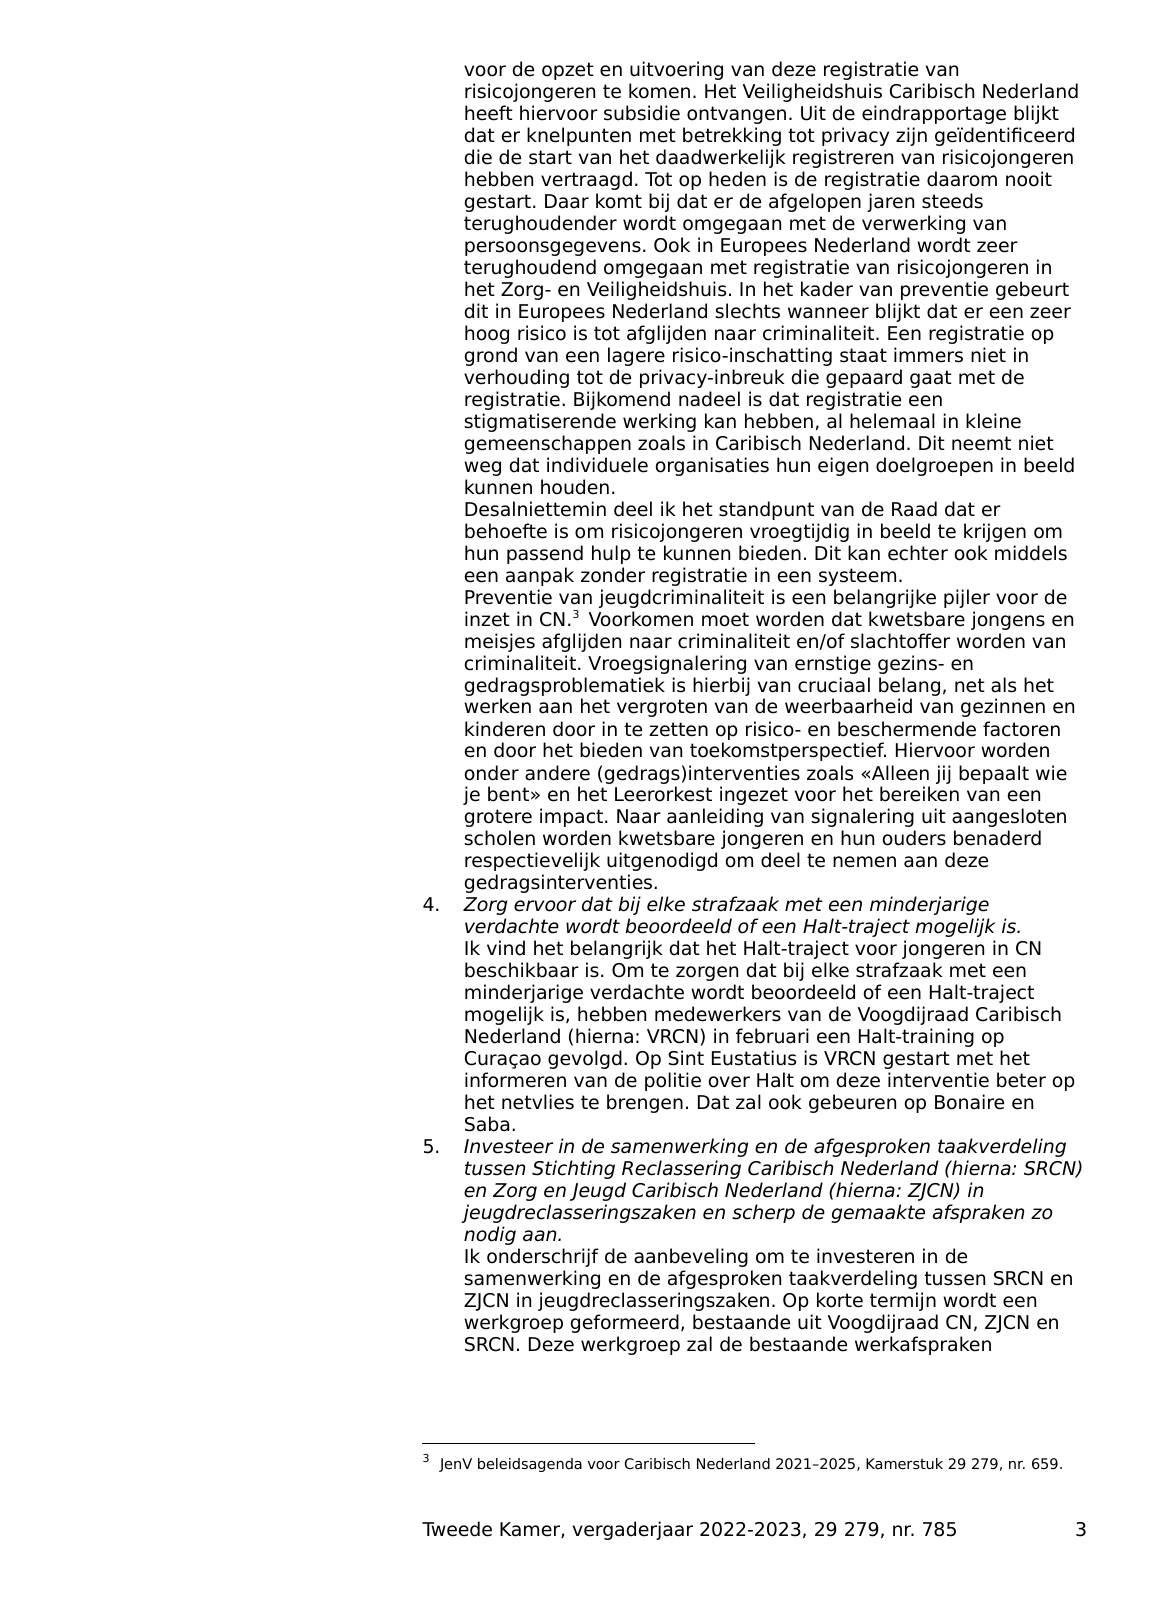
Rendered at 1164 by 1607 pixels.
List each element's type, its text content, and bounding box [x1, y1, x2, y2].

text voor de opzet en uitvoering van deze registratie van risicojongeren te komen. Het Veiligheidshuis Caribisch Nederland heeft hiervoor subsidie ontvangen. Uit de eindrapportage blijkt dat er knelpunten met betrekking tot privacy zijn geïdentificeerd die de start van het daadwerkelijk registreren van risicojongeren hebben vertraagd. Tot op heden is de registratie daarom nooit gestart. Daar komt bij dat er de afgelopen jaren steeds terughoudender wordt omgegaan met de verwerking van persoonsgegevens. Ook in Europees Nederland wordt zeer terughoudend omgegaan met registratie van risicojongeren in het Zorg- en Veiligheidshuis. In het kader van preventie gebeurt dit in Europees Nederland slechts wanneer blijkt dat er een zeer hoog risico is tot afglijden naar criminaliteit. Een registratie op grond van een lagere risico-inschatting staat immers niet in verhouding tot de privacy-inbreuk die gepaard gaat met de registratie. Bijkomend nadeel is dat registratie een stigmatiserende werking kan hebben, al helemaal in kleine gemeenschappen zoals in Caribisch Nederland. Dit neemt niet weg dat individuele organisaties hun eigen doelgroepen in beeld kunnen houden. [464, 59, 1087, 499]
text Desalniettemin deel ik het standpunt van de Raad dat er behoefte is om risicojongeren vroegtijdig in beeld te krijgen om hun passend hulp te kunnen bieden. Dit kan echter ook middels een aanpak zonder registratie in een systeem. [464, 499, 1087, 587]
text JenV beleidsagenda voor Caribisch Nederland 2021–2025, Kamerstuk 29 279, nr. 659. [422, 1452, 1087, 1474]
text 4. Zorg ervoor dat bij elke strafzaak met een minderjarige verdachte wordt beoordeeld of een Halt-traject mogelijk is. [422, 894, 1087, 938]
text Preventie van jeugdcriminaliteit is een belangrijke pijler voor de inzet in CN. Voorkomen moet worden dat kwetsbare jongens en meisjes afglijden naar criminaliteit en/of slachtoffer worden van criminaliteit. Vroegsignalering van ernstige gezins- en gedragsproblematiek is hierbij van cruciaal belang, net als het werken aan het vergroten van de weerbaarheid van gezinnen en kinderen door in te zetten op risico- en beschermende factoren en door het bieden van toekomstperspectief. Hiervoor worden onder andere (gedrags)interventies zoals «Alleen jij bepaalt wie je bent» en het Leerorkest ingezet voor het bereiken van een grotere impact. Naar aanleiding van signalering uit aangesloten scholen worden kwetsbare jongeren en hun ouders benaderd respectievelijk uitgenodigd om deel te nemen aan deze gedragsinterventies. [464, 587, 1087, 894]
text Ik onderschrijf de aanbeveling om te investeren in de samenwerking en de afgesproken taakverdeling tussen SRCN en ZJCN in jeugdreclasseringszaken. Op korte termijn wordt een werkgroep geformeerd, bestaande uit Voogdijraad CN, ZJCN en SRCN. Deze werkgroep zal de bestaande werkafspraken [464, 1246, 1087, 1356]
text Ik vind het belangrijk dat het Halt-traject voor jongeren in CN beschikbaar is. Om te zorgen dat bij elke strafzaak met een minderjarige verdachte wordt beoordeeld of een Halt-traject mogelijk is, hebben medewerkers van de Voogdijraad Caribisch Nederland (hierna: VRCN) in februari een Halt-training op Curaçao gevolgd. Op Sint Eustatius is VRCN gestart met het informeren van de politie over Halt om deze interventie beter op het netvlies te brengen. Dat zal ook gebeuren op Bonaire en Saba. [464, 938, 1087, 1136]
text 5. Investeer in de samenwerking en de afgesproken taakverdeling tussen Stichting Reclassering Caribisch Nederland (hierna: SRCN) en Zorg en Jeugd Caribisch Nederland (hierna: ZJCN) in jeugdreclasseringszaken en scherp de gemaakte afspraken zo nodig aan. [422, 1136, 1087, 1246]
